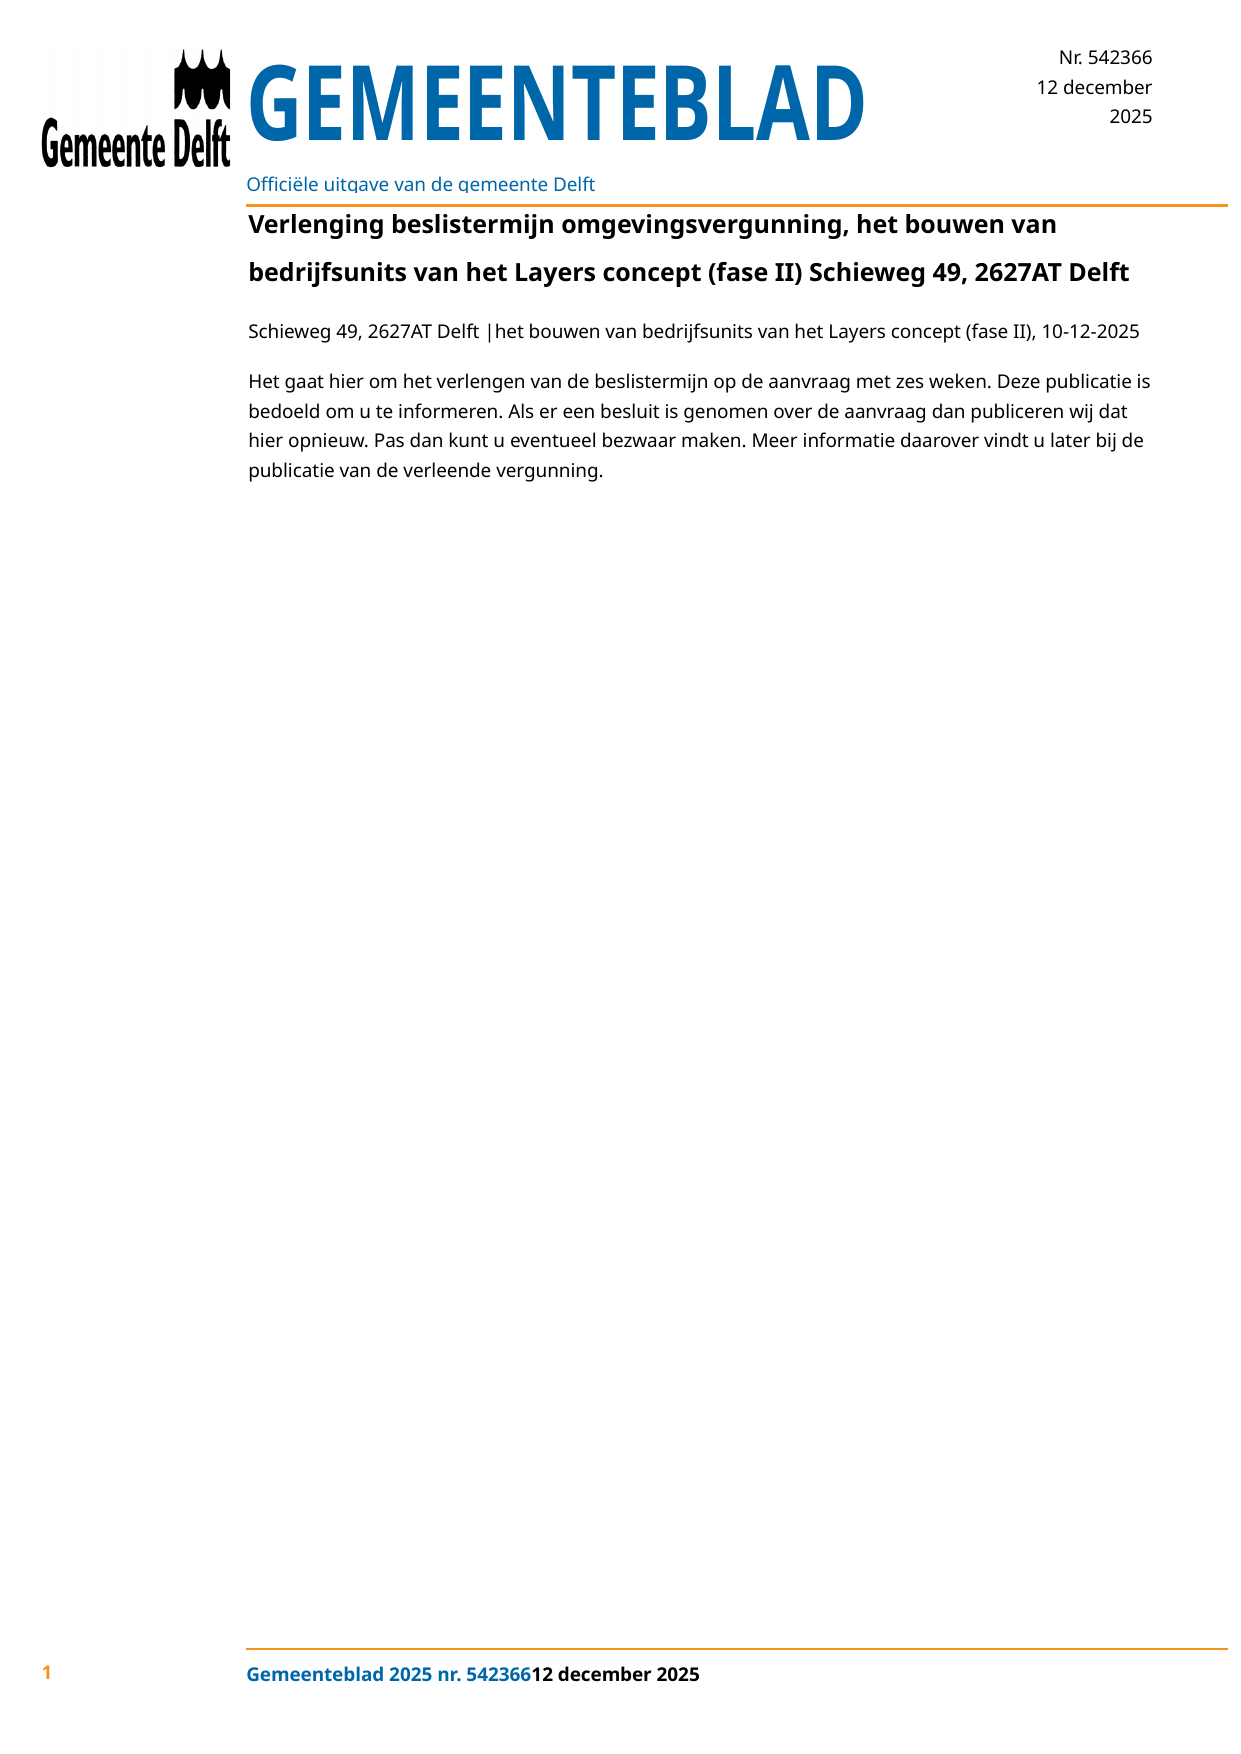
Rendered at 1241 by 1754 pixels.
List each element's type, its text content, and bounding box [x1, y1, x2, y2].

text Schieweg 49, 2627AT Delft |het bouwen van bedrijfsunits van het Layers concept (fase II), 10-12-2025 [248, 318, 1152, 344]
text Het gaat hier om het verlengen van de beslistermijn op de aanvraag met zes weken. Deze publicatie is bedoeld om u te informeren. Als er een besluit is genomen over de aanvraag dan publiceren wij dat hier opnieuw. Pas dan kunt u eventueel bezwaar maken. Meer informatie daarover vindt u later bij de publicatie van de verleende vergunning. [248, 368, 1152, 483]
picture [41, 47, 231, 172]
text Verlenging beslistermijn omgevingsvergunning, het bouwen van bedrijfsunits van het Layers concept (fase II) Schieweg 49, 2627AT Delft [248, 207, 1152, 288]
